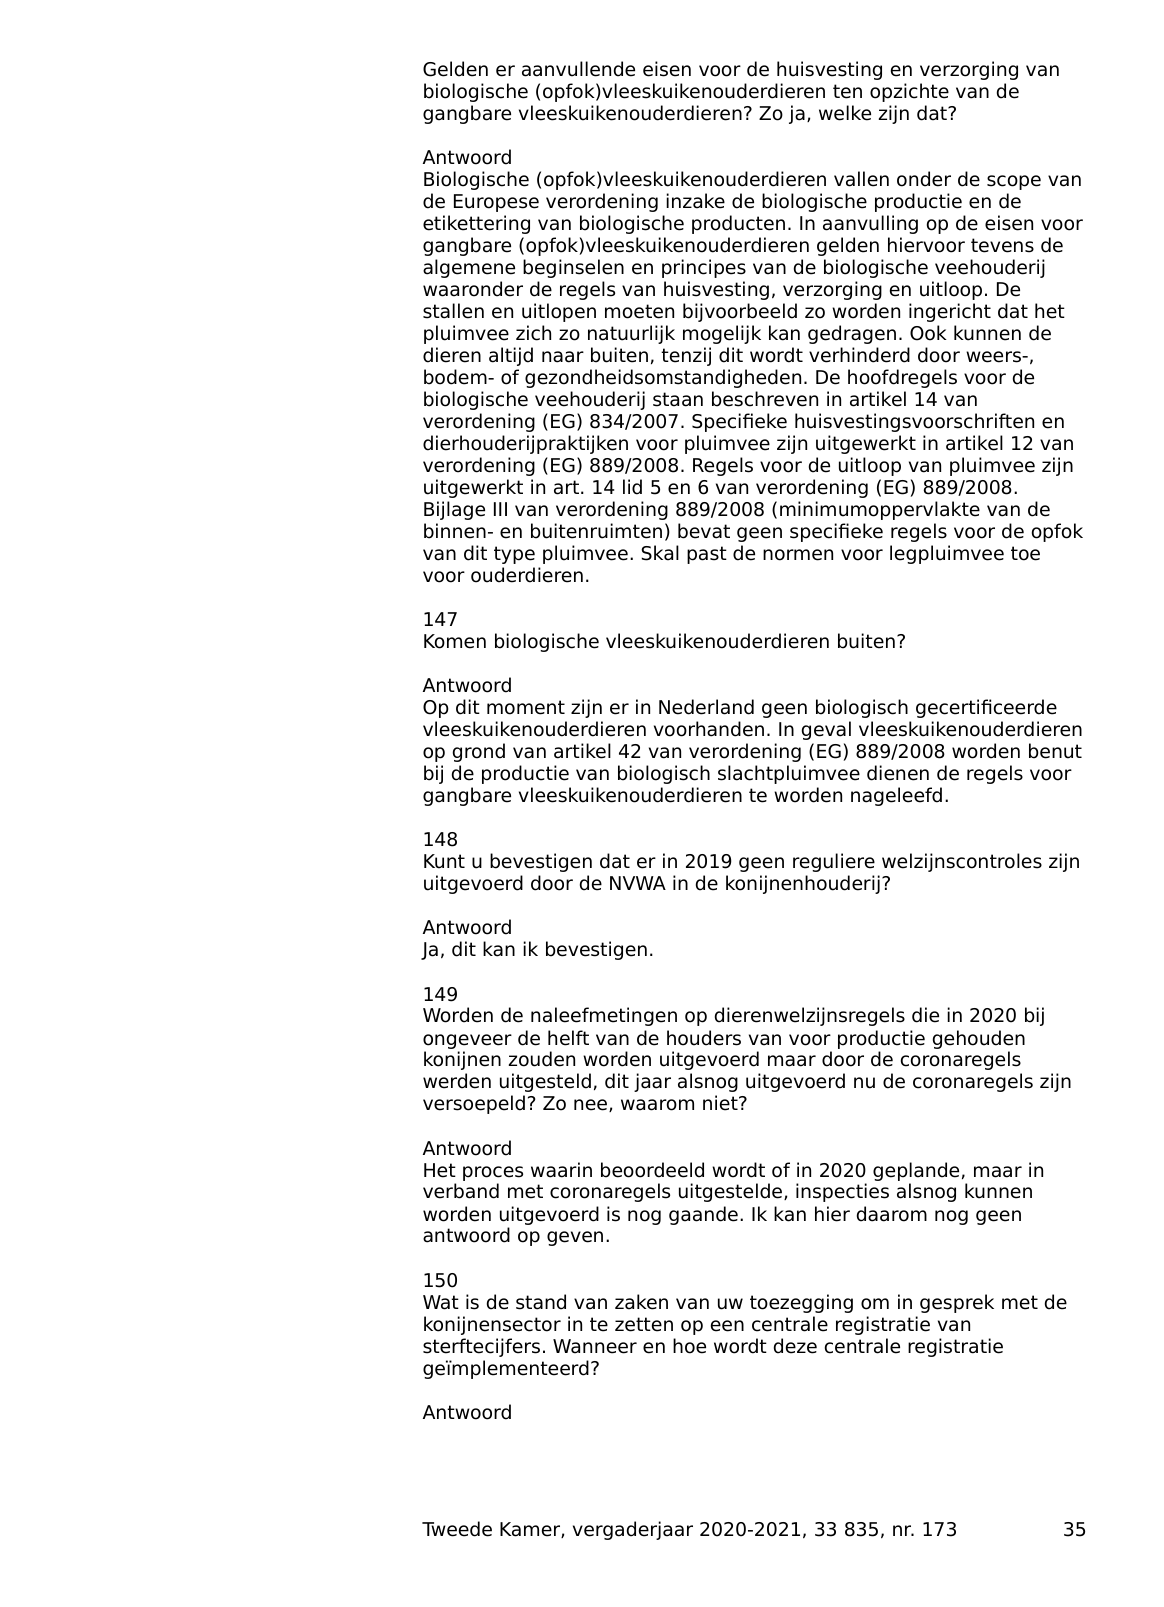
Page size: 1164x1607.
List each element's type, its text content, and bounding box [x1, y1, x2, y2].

text Komen biologische vleeskuikenouderdieren buiten? [422, 631, 1087, 653]
text Antwoord [422, 917, 1087, 939]
text Antwoord [422, 675, 1087, 697]
text Op dit moment zijn er in Nederland geen biologisch gecertificeerde vleeskuikenouderdieren voorhanden. In geval vleeskuikenouderdieren op grond van artikel 42 van verordening (EG) 889/2008 worden benut bij de productie van biologisch slachtpluimvee dienen de regels voor gangbare vleeskuikenouderdieren te worden nageleefd. [422, 697, 1087, 807]
text Antwoord [422, 1402, 1087, 1424]
text 147 [422, 609, 1087, 631]
text 148 [422, 829, 1087, 851]
text 149 [422, 983, 1087, 1005]
text Wat is de stand van zaken van uw toezegging om in gesprek met de konijnensector in te zetten op een centrale registratie van sterftecijfers. Wanneer en hoe wordt deze centrale registratie geïmplementeerd? [422, 1292, 1087, 1379]
text Gelden er aanvullende eisen voor de huisvesting en verzorging van biologische (opfok)vleeskuikenouderdieren ten opzichte van de gangbare vleeskuikenouderdieren? Zo ja, welke zijn dat? [422, 59, 1087, 125]
text 150 [422, 1269, 1087, 1292]
text Kunt u bevestigen dat er in 2019 geen reguliere welzijnscontroles zijn uitgevoerd door de NVWA in de konijnenhouderij? [422, 851, 1087, 895]
text Antwoord [422, 147, 1087, 169]
text Ja, dit kan ik bevestigen. [422, 939, 1087, 961]
text Worden de naleefmetingen op dierenwelzijnsregels die in 2020 bij ongeveer de helft van de houders van voor productie gehouden konijnen zouden worden uitgevoerd maar door de coronaregels werden uitgesteld, dit jaar alsnog uitgevoerd nu de coronaregels zijn versoepeld? Zo nee, waarom niet? [422, 1005, 1087, 1115]
text Het proces waarin beoordeeld wordt of in 2020 geplande, maar in verband met coronaregels uitgestelde, inspecties alsnog kunnen worden uitgevoerd is nog gaande. Ik kan hier daarom nog geen antwoord op geven. [422, 1159, 1087, 1247]
text Antwoord [422, 1137, 1087, 1159]
text Biologische (opfok)vleeskuikenouderdieren vallen onder de scope van de Europese verordening inzake de biologische productie en de etikettering van biologische producten. In aanvulling op de eisen voor gangbare (opfok)vleeskuikenouderdieren gelden hiervoor tevens de algemene beginselen en principes van de biologische veehouderij waaronder de regels van huisvesting, verzorging en uitloop. De stallen en uitlopen moeten bijvoorbeeld zo worden ingericht dat het pluimvee zich zo natuurlijk mogelijk kan gedragen. Ook kunnen de dieren altijd naar buiten, tenzij dit wordt verhinderd door weers-, bodem- of gezondheidsomstandigheden. De hoofdregels voor de biologische veehouderij staan beschreven in artikel 14 van verordening (EG) 834/2007. Specifieke huisvestingsvoorschriften en dierhouderijpraktijken voor pluimvee zijn uitgewerkt in artikel 12 van verordening (EG) 889/2008. Regels voor de uitloop van pluimvee zijn uitgewerkt in art. 14 lid 5 en 6 van verordening (EG) 889/2008. Bijlage III van verordening 889/2008 (minimumoppervlakte van de binnen- en buitenruimten) bevat geen specifieke regels voor de opfok van dit type pluimvee. Skal past de normen voor legpluimvee toe voor ouderdieren. [422, 169, 1087, 587]
